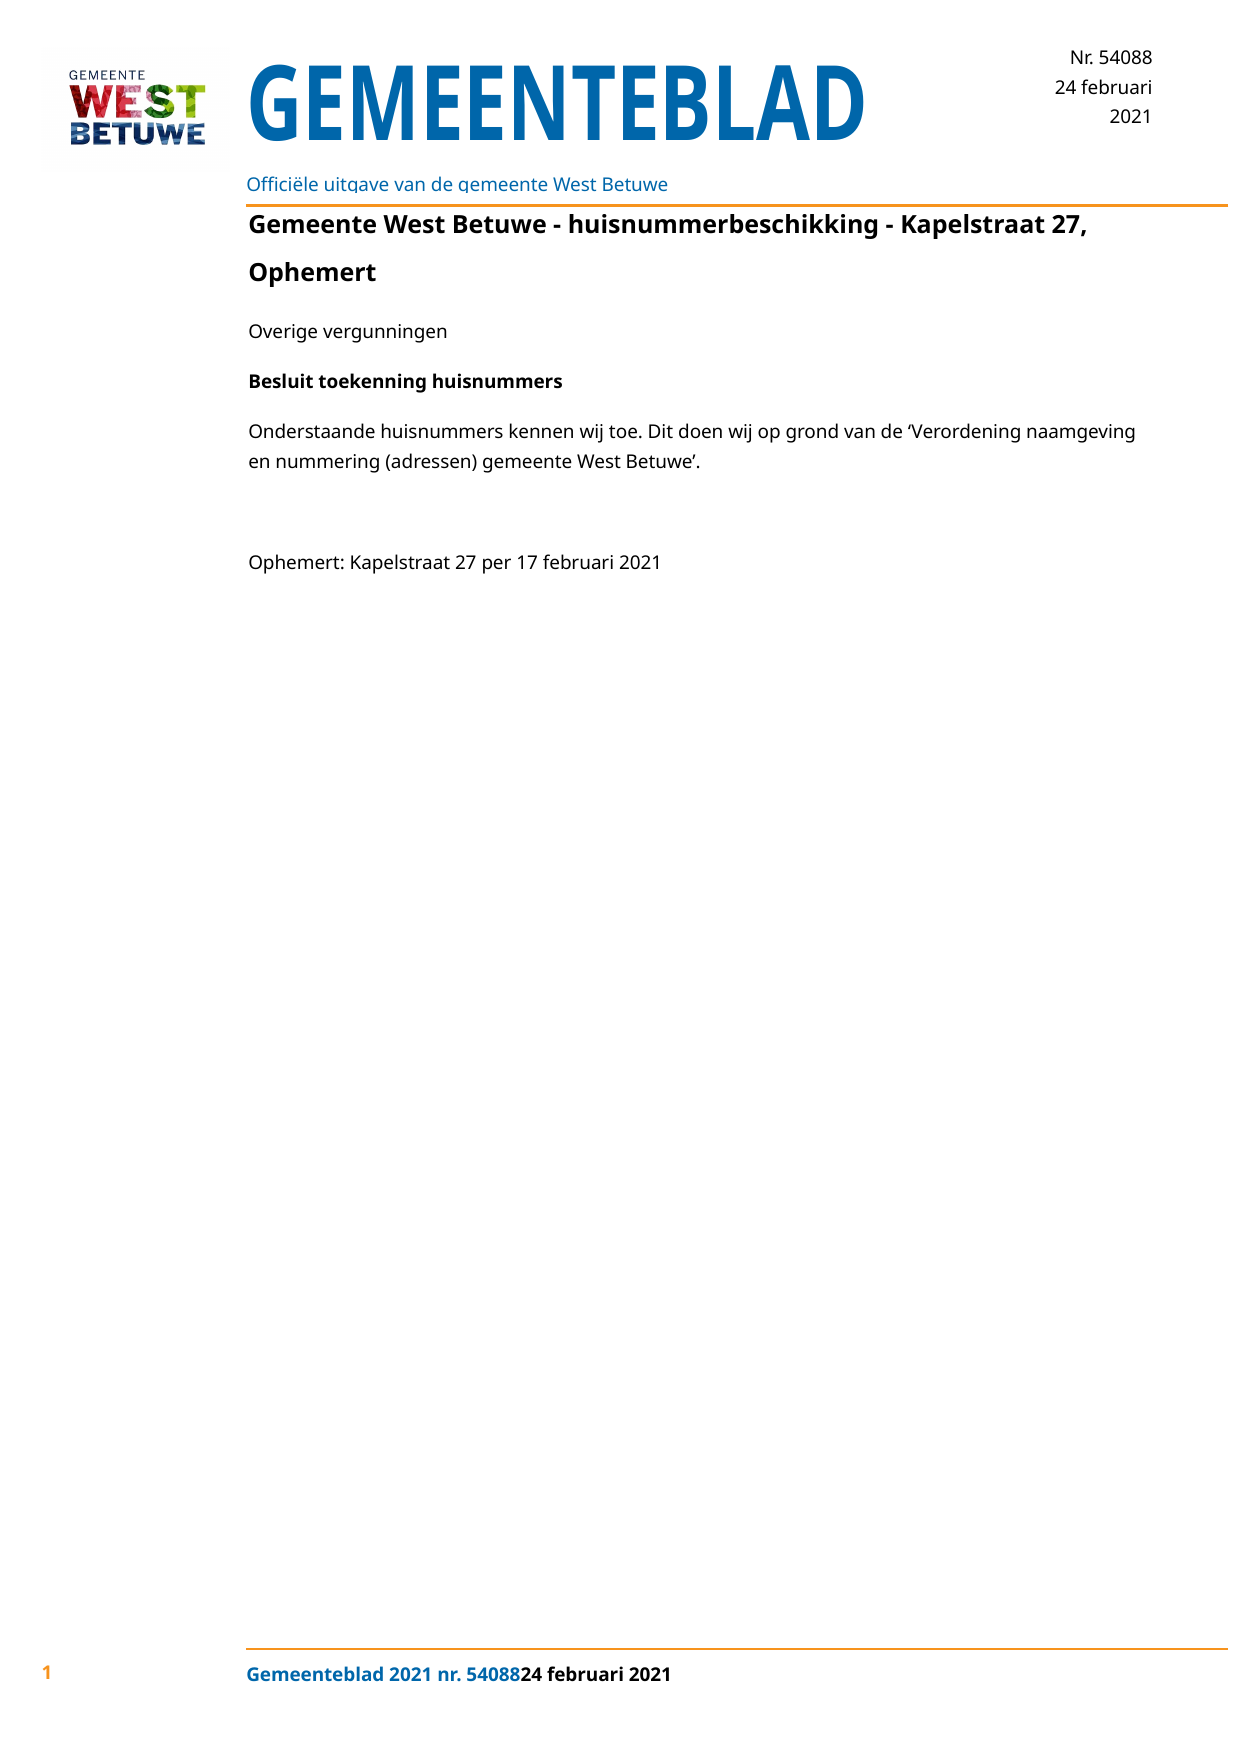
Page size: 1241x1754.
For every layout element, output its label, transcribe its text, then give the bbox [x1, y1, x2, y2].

text Besluit toekenning huisnummers [248, 368, 1152, 394]
text Ophemert: Kapelstraat 27 per 17 februari 2021 [248, 549, 1152, 575]
text Overige vergunningen [248, 318, 1152, 344]
text Gemeente West Betuwe - huisnummerbeschikking - Kapelstraat 27, Ophemert [248, 207, 1152, 288]
picture [41, 47, 231, 172]
text Onderstaande huisnummers kennen wij toe. Dit doen wij op grond van de ‘Verordening naamgeving en nummering (adressen) gemeente West Betuwe’. [248, 419, 1152, 474]
